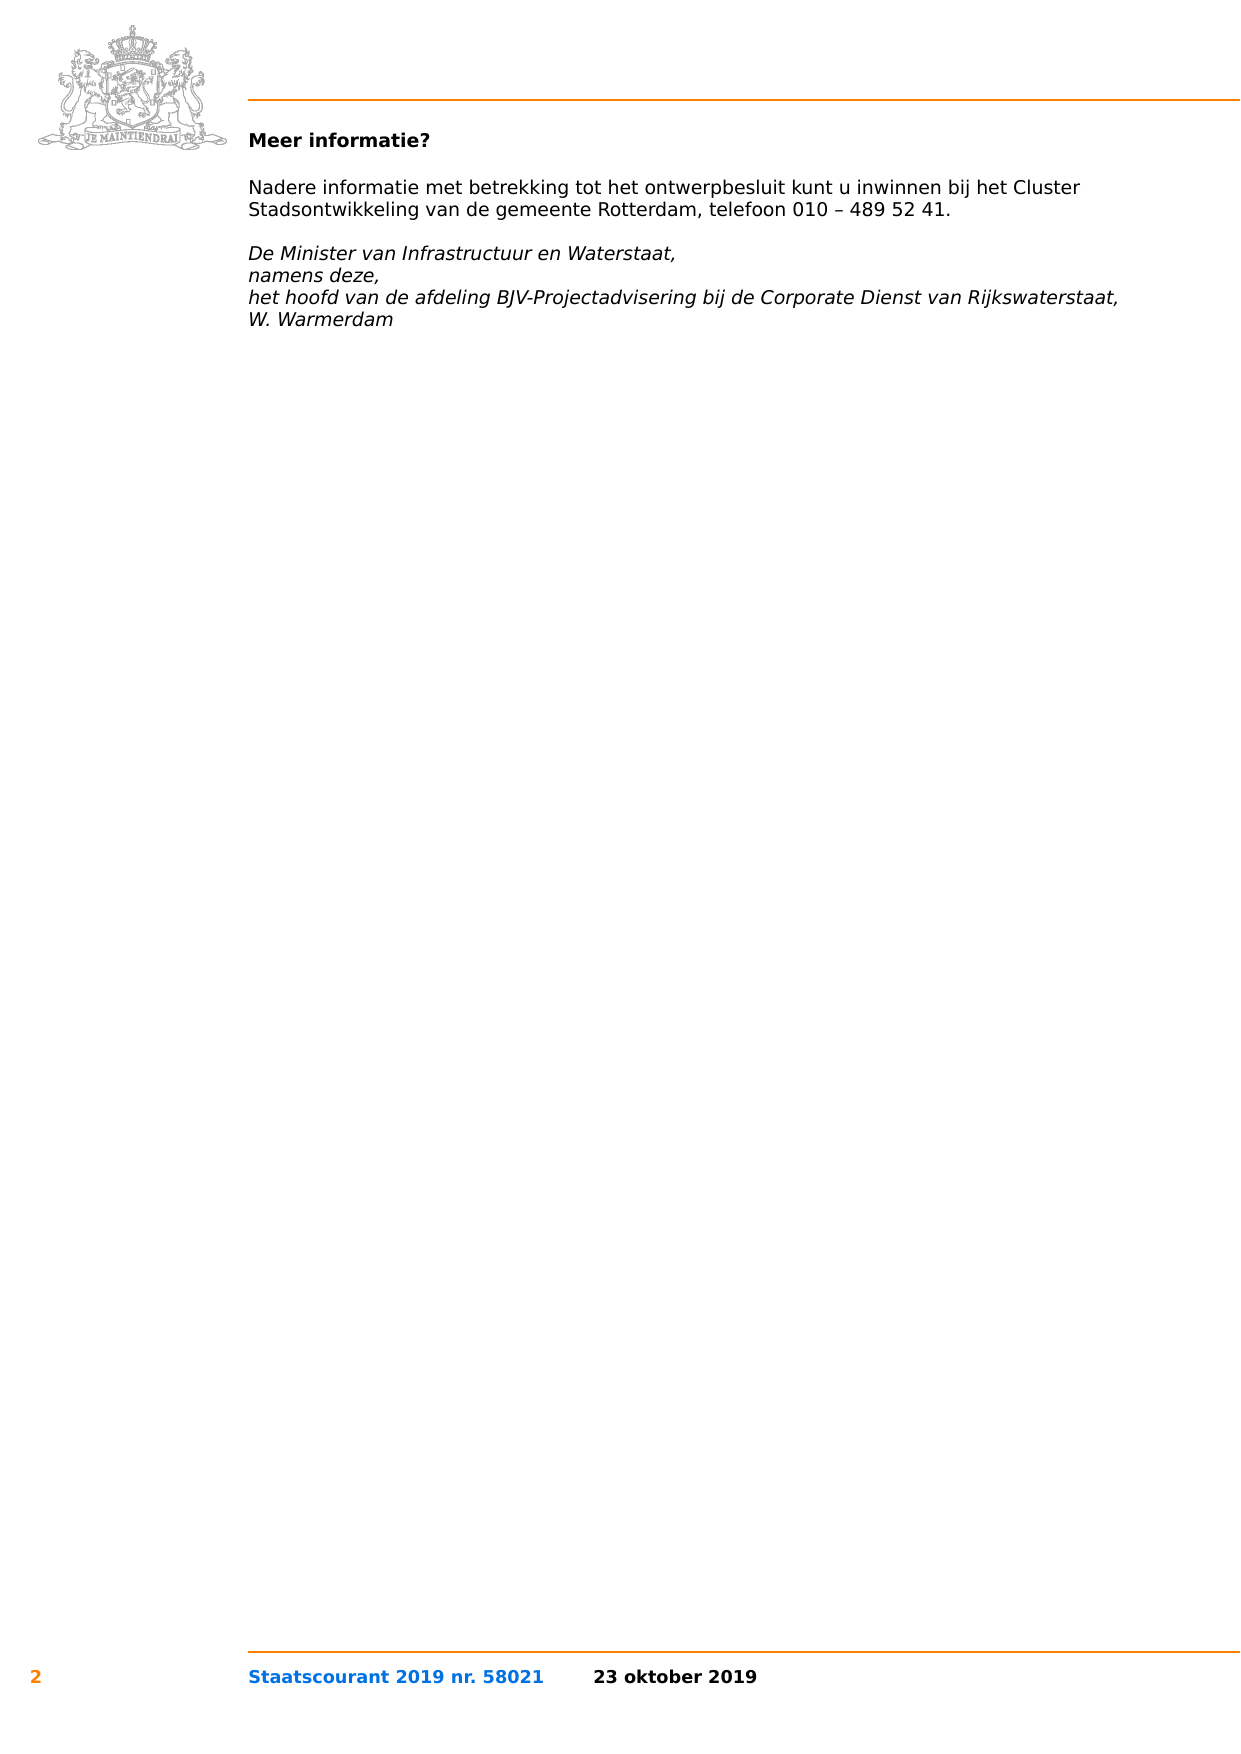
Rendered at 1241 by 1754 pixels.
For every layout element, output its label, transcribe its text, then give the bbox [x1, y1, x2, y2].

picture [38, 25, 227, 150]
text De Minister van Infrastructuur en Waterstaat, namens deze, het hoofd van de afdeling BJV-Projectadvisering bij de Corporate Dienst van Rijkswaterstaat, W. Warmerdam [248, 243, 1163, 331]
text Nadere informatie met betrekking tot het ontwerpbesluit kunt u inwinnen bij het Cluster Stadsontwikkeling van de gemeente Rotterdam, telefoon 010 – 489 52 41. [248, 177, 1163, 221]
subtitle Meer informatie? [248, 130, 1163, 152]
